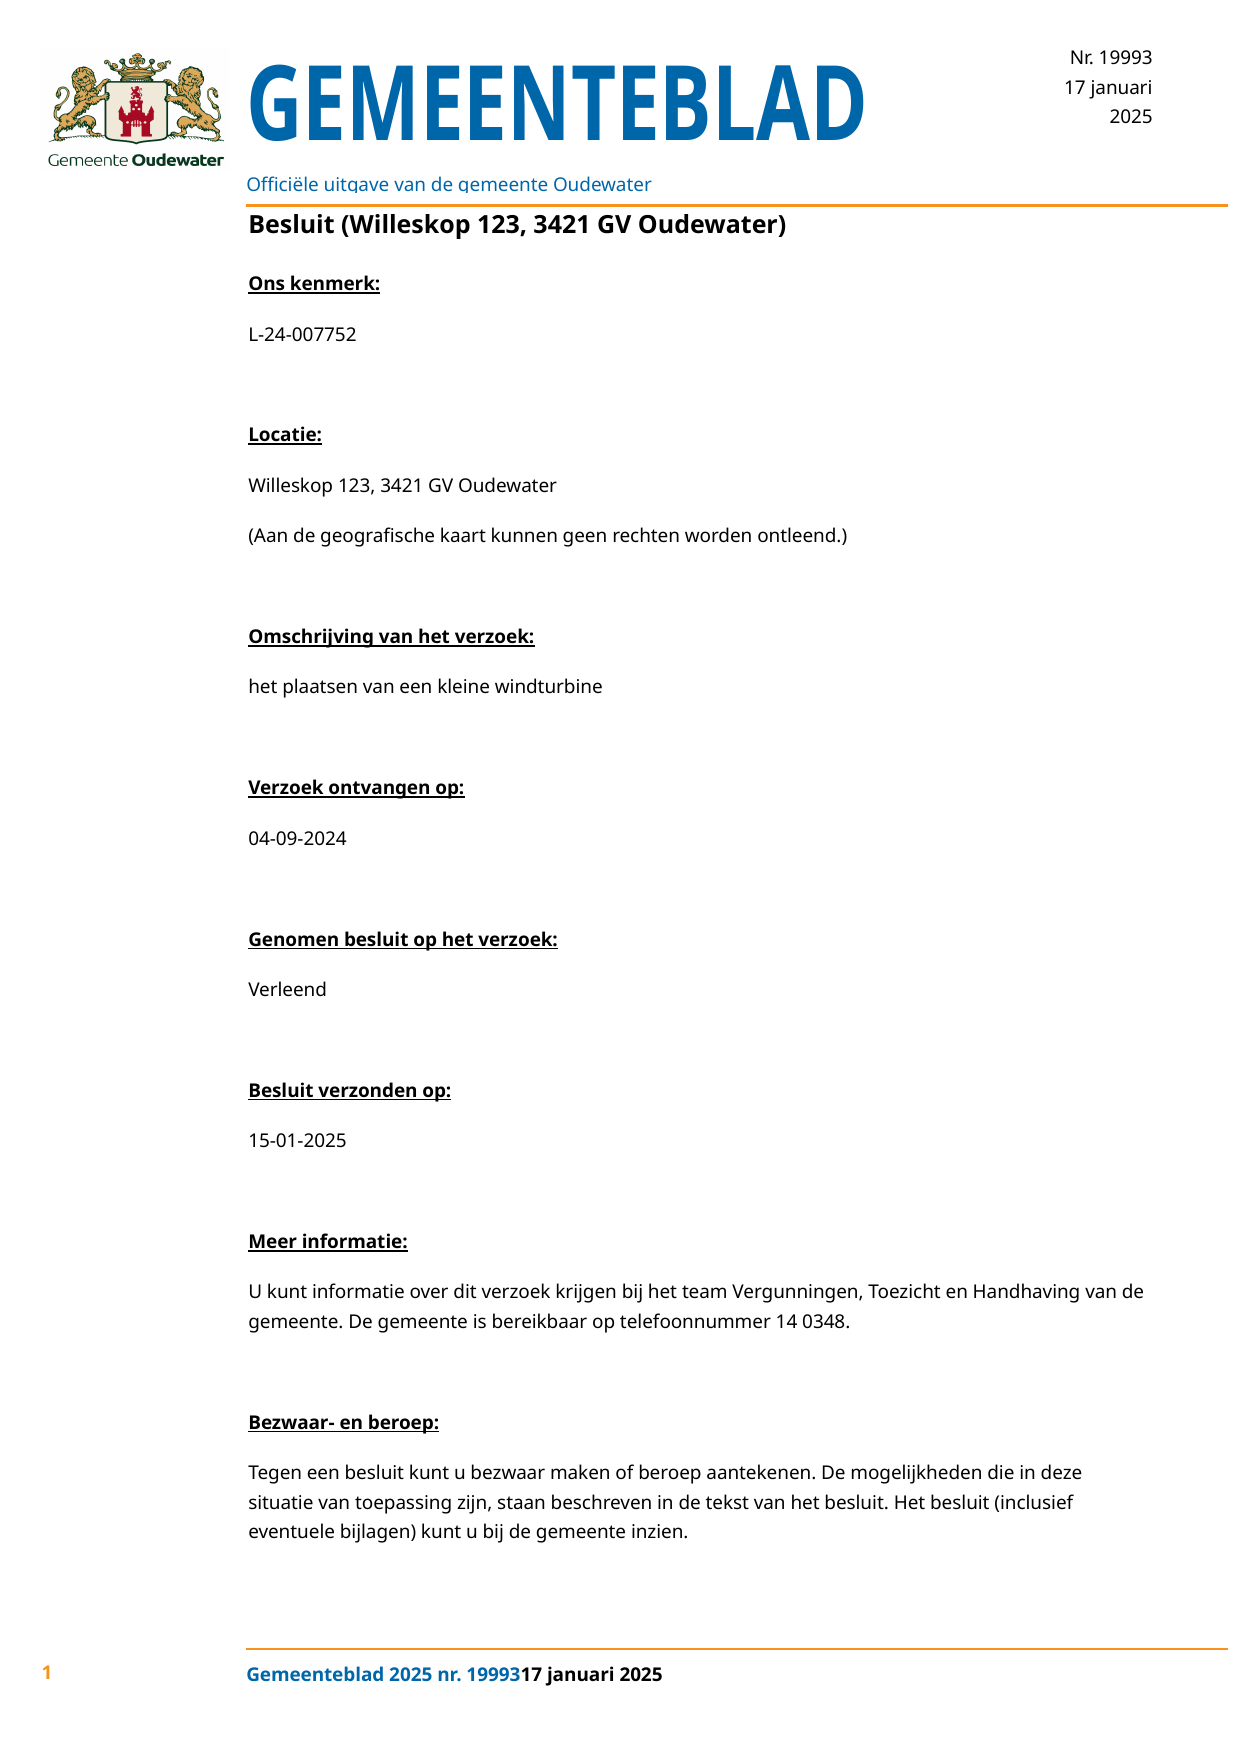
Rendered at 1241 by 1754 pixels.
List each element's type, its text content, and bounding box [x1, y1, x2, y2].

text Locatie: [248, 422, 1152, 447]
text Tegen een besluit kunt u bezwaar maken of beroep aantekenen. De mogelijkheden die in deze situatie van toepassing zijn, staan beschreven in de tekst van het besluit. Het besluit (inclusief eventuele bijlagen) kunt u bij de gemeente inzien. [248, 1459, 1152, 1544]
text Verzoek ontvangen op: [248, 774, 1152, 800]
text U kunt informatie over dit verzoek krijgen bij het team Vergunningen, Toezicht en Handhaving van de gemeente. De gemeente is bereikbaar op telefoonnummer 14 0348. [248, 1279, 1152, 1334]
text (Aan de geografische kaart kunnen geen rechten worden ontleend.) [248, 522, 1152, 548]
text 15-01-2025 [248, 1127, 1152, 1153]
text L-24-007752 [248, 321, 1152, 346]
text Omschrijving van het verzoek: [248, 623, 1152, 649]
text Bezwaar- en beroep: [248, 1409, 1152, 1435]
text Besluit (Willeskop 123, 3421 GV Oudewater) [248, 207, 1152, 241]
text Verleend [248, 976, 1152, 1002]
text het plaatsen van een kleine windturbine [248, 674, 1152, 699]
text Meer informatie: [248, 1228, 1152, 1254]
picture [41, 47, 231, 172]
text 04-09-2024 [248, 825, 1152, 851]
text Genomen besluit op het verzoek: [248, 926, 1152, 951]
text Ons kenmerk: [248, 270, 1152, 296]
text Besluit verzonden op: [248, 1077, 1152, 1103]
text Willeskop 123, 3421 GV Oudewater [248, 472, 1152, 498]
